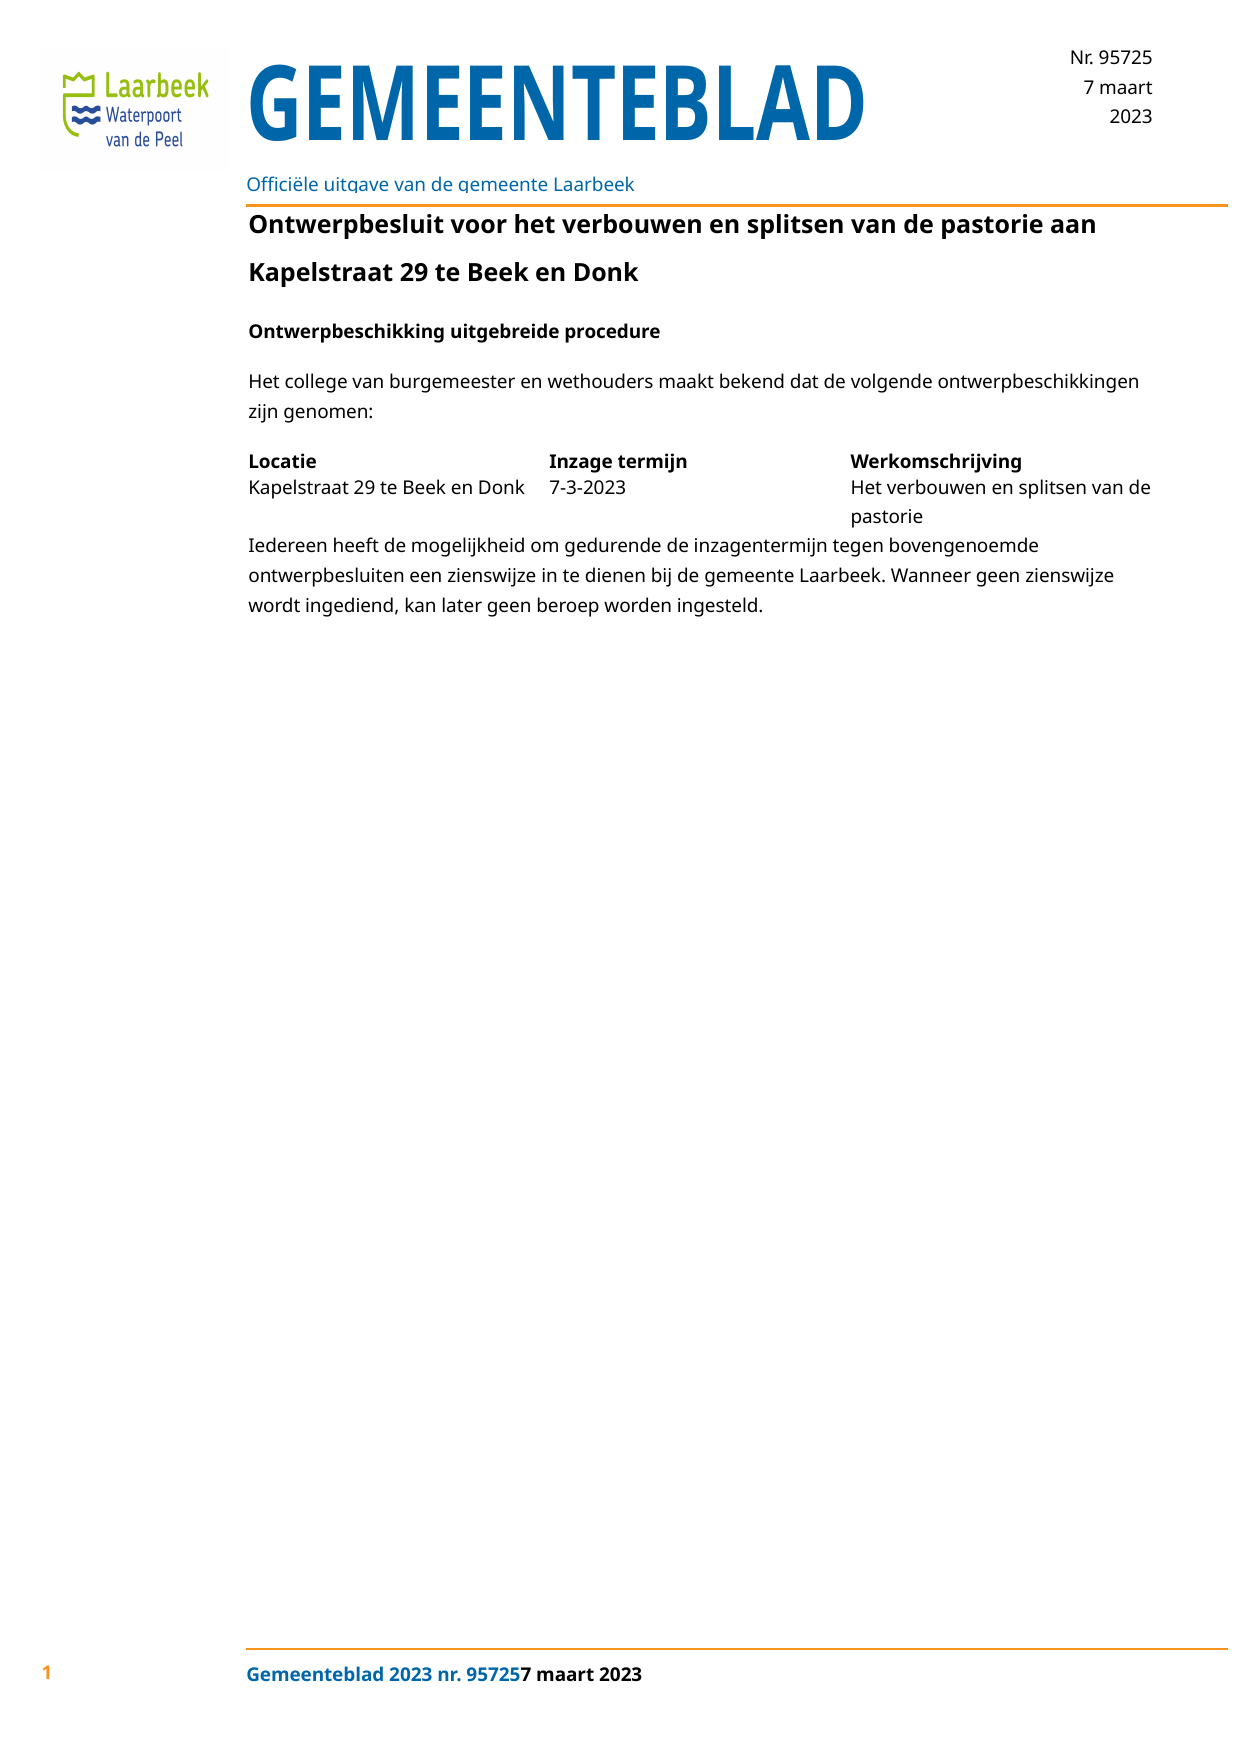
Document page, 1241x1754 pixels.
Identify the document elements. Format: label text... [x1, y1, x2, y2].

text Ontwerpbeschikking uitgebreide procedure [248, 318, 1152, 344]
text Ontwerpbesluit voor het verbouwen en splitsen van de pastorie aan Kapelstraat 29 te Beek en Donk [248, 207, 1152, 288]
table_header Werkomschrijving [850, 449, 1152, 474]
text Het college van burgemeester en wethouders maakt bekend dat de volgende ontwerpbeschikkingen zijn genomen: [248, 368, 1152, 424]
table_cell 7-3-2023 [549, 474, 850, 529]
table_header Inzage termijn [549, 449, 850, 474]
table_cell Het verbouwen en splitsen van de pastorie [850, 474, 1152, 529]
text Iedereen heeft de mogelijkheid om gedurende de inzagentermijn tegen bovengenoemde ontwerpbesluiten een zienswijze in te dienen bij de gemeente Laarbeek. Wanneer geen zienswijze wordt ingediend, kan later geen beroep worden ingesteld. [248, 533, 1152, 618]
table_cell Kapelstraat 29 te Beek en Donk [248, 474, 549, 529]
picture [41, 47, 231, 172]
table_header Locatie [248, 449, 549, 474]
